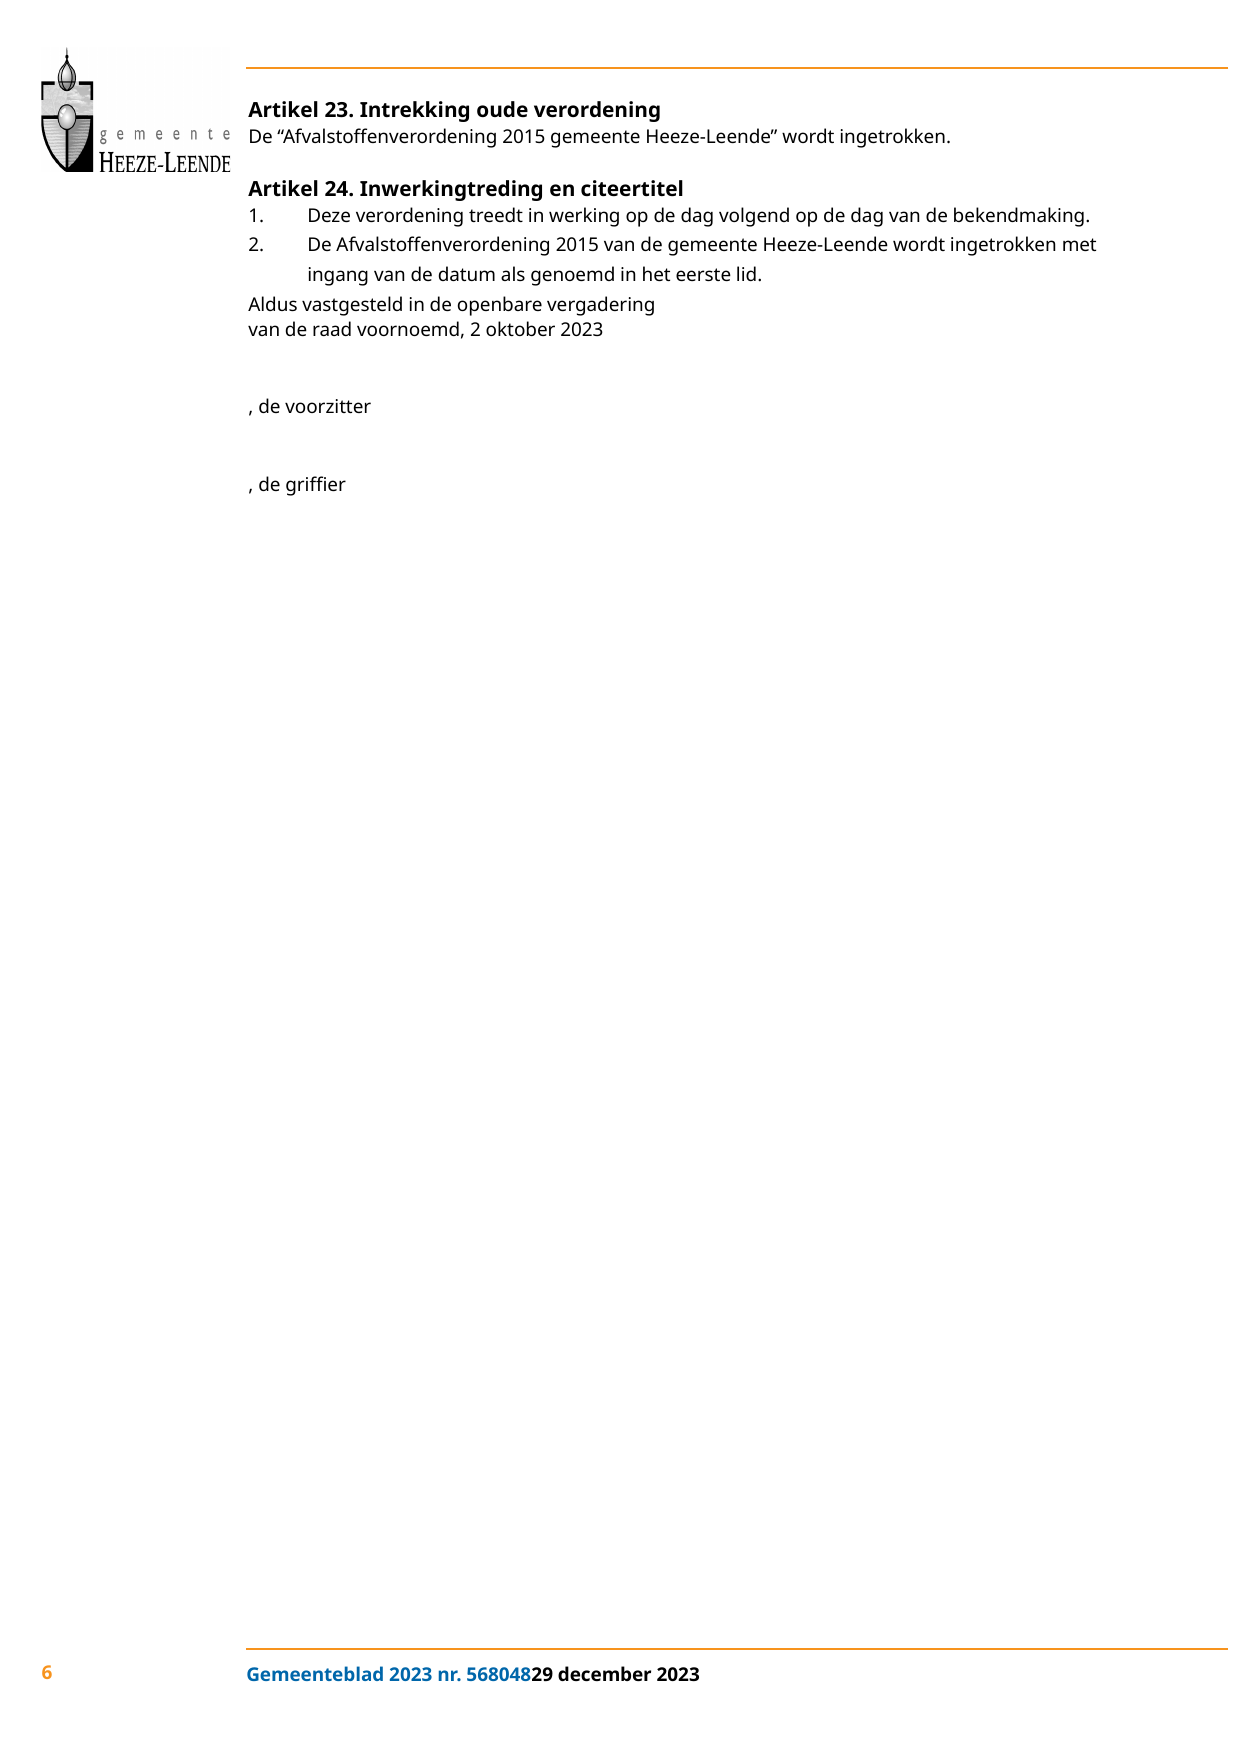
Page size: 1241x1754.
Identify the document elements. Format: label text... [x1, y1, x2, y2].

list Deze verordening treedt in werking op de dag volgend op de dag van de bekendmaking. [248, 202, 1152, 228]
text Aldus vastgesteld in de openbare vergadering [248, 291, 1152, 317]
text Artikel 23. Intrekking oude verordening [248, 95, 1152, 123]
text , de griffier [248, 471, 1152, 497]
text , de voorzitter [248, 394, 1152, 419]
text van de raad voornoemd, 2 oktober 2023 [248, 317, 1152, 342]
text De “Afvalstoffenverordening 2015 gemeente Heeze-Leende” wordt ingetrokken. [248, 123, 1152, 149]
text Artikel 24. Inwerkingtreding en citeertitel [248, 174, 1152, 202]
picture [41, 47, 231, 172]
list De Afvalstoffenverordening 2015 van de gemeente Heeze-Leende wordt ingetrokken met ingang van de datum als genoemd in het eerste lid. [248, 232, 1152, 287]
